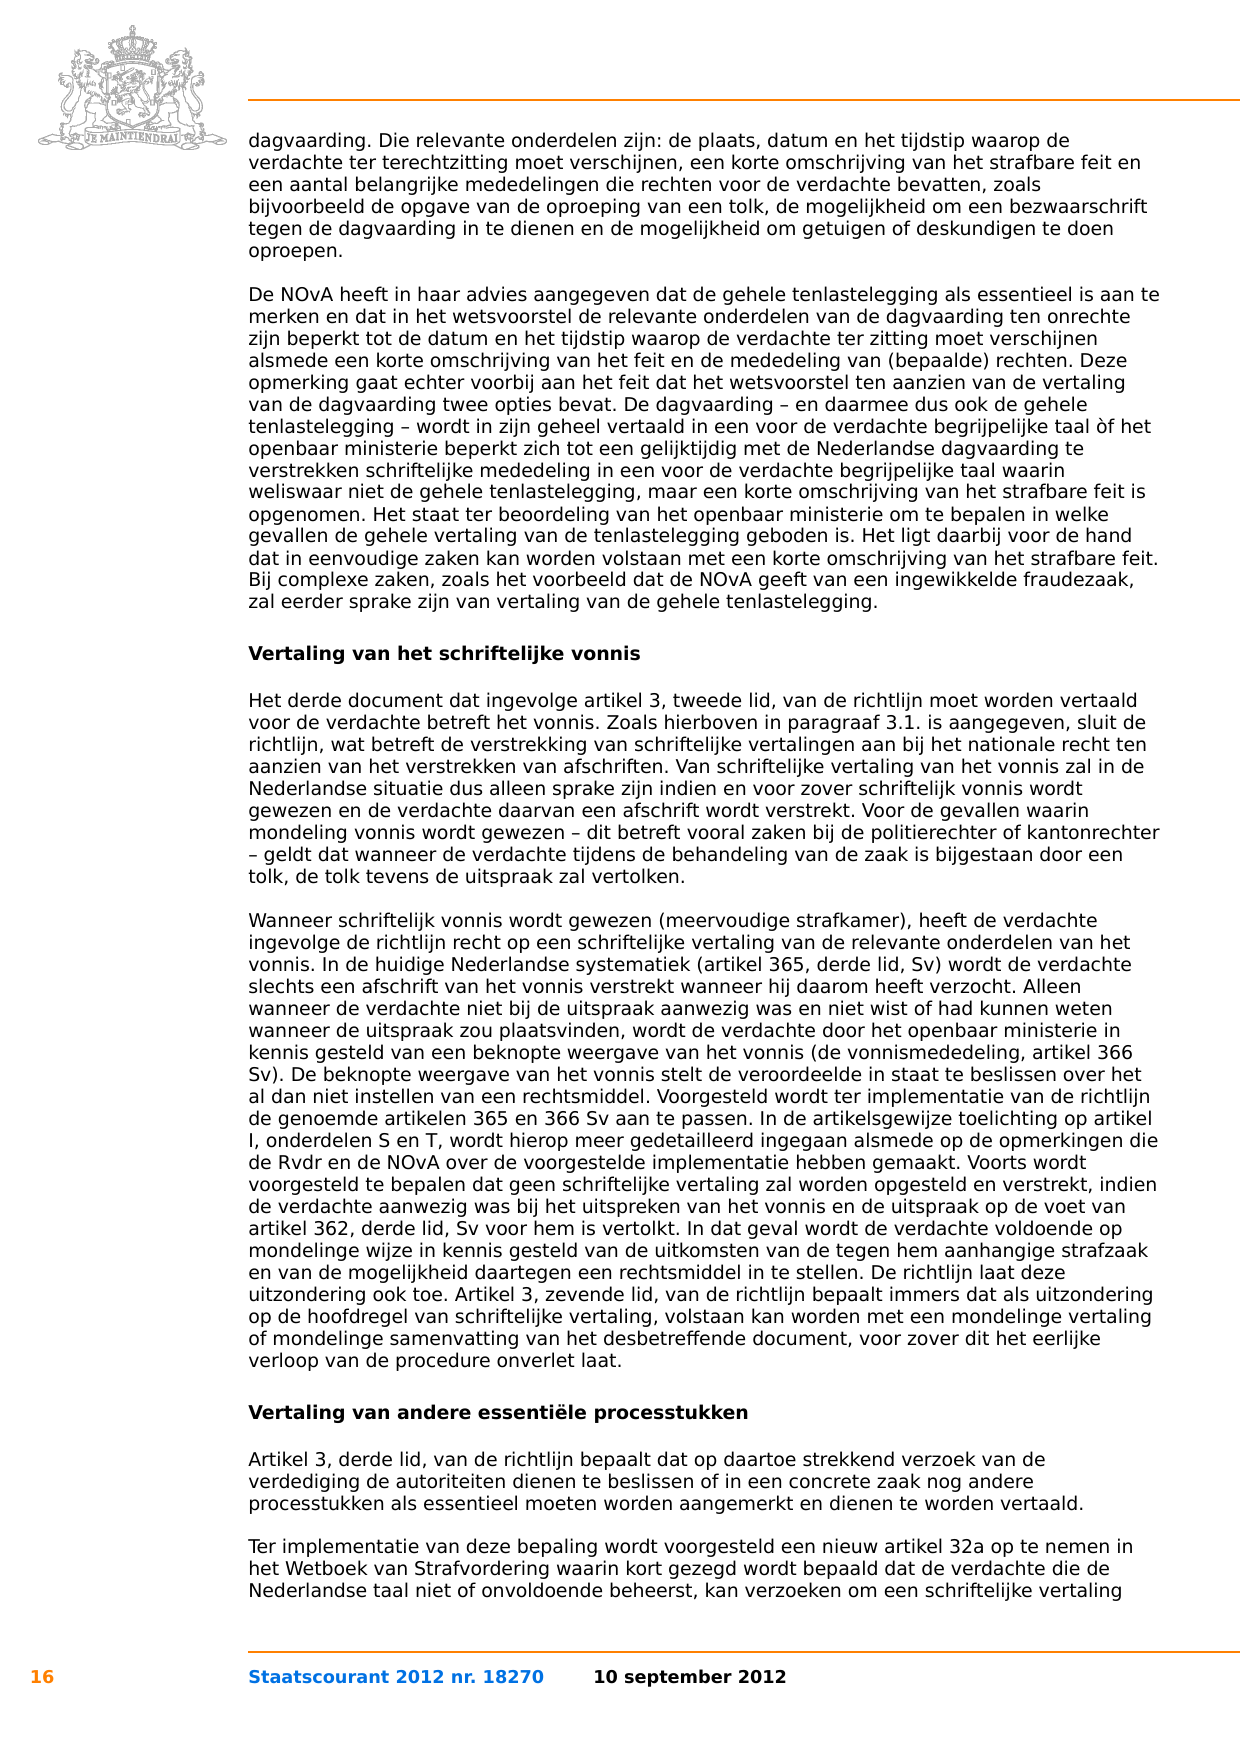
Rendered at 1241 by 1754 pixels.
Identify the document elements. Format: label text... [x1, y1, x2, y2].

picture [38, 25, 227, 150]
text De NOvA heeft in haar advies aangegeven dat de gehele tenlastelegging als essentieel is aan te merken en dat in het wetsvoorstel de relevante onderdelen van de dagvaarding ten onrechte zijn beperkt tot de datum en het tijdstip waarop de verdachte ter zitting moet verschijnen alsmede een korte omschrijving van het feit en de mededeling van (bepaalde) rechten. Deze opmerking gaat echter voorbij aan het feit dat het wetsvoorstel ten aanzien van de vertaling van de dagvaarding twee opties bevat. De dagvaarding – en daarmee dus ook de gehele tenlastelegging – wordt in zijn geheel vertaald in een voor de verdachte begrijpelijke taal òf het openbaar ministerie beperkt zich tot een gelijktijdig met de Nederlandse dagvaarding te verstrekken schriftelijke mededeling in een voor de verdachte begrijpelijke taal waarin weliswaar niet de gehele tenlastelegging, maar een korte omschrijving van het strafbare feit is opgenomen. Het staat ter beoordeling van het openbaar ministerie om te bepalen in welke gevallen de gehele vertaling van de tenlastelegging geboden is. Het ligt daarbij voor de hand dat in eenvoudige zaken kan worden volstaan met een korte omschrijving van het strafbare feit. Bij complexe zaken, zoals het voorbeeld dat de NOvA geeft van een ingewikkelde fraudezaak, zal eerder sprake zijn van vertaling van de gehele tenlastelegging. [248, 284, 1163, 613]
subtitle Vertaling van het schriftelijke vonnis [248, 643, 1163, 665]
text Ter implementatie van deze bepaling wordt voorgesteld een nieuw artikel 32a op te nemen in het Wetboek van Strafvordering waarin kort gezegd wordt bepaald dat de verdachte die de Nederlandse taal niet of onvoldoende beheerst, kan verzoeken om een schriftelijke vertaling [248, 1536, 1163, 1602]
subtitle Vertaling van andere essentiële processtukken [248, 1402, 1163, 1423]
text Artikel 3, derde lid, van de richtlijn bepaalt dat op daartoe strekkend verzoek van de verdediging de autoriteiten dienen te beslissen of in een concrete zaak nog andere processtukken als essentieel moeten worden aangemerkt en dienen te worden vertaald. [248, 1448, 1163, 1514]
text Het derde document dat ingevolge artikel 3, tweede lid, van de richtlijn moet worden vertaald voor de verdachte betreft het vonnis. Zoals hierboven in paragraaf 3.1. is aangegeven, sluit de richtlijn, wat betreft de verstrekking van schriftelijke vertalingen aan bij het nationale recht ten aanzien van het verstrekken van afschriften. Van schriftelijke vertaling van het vonnis zal in de Nederlandse situatie dus alleen sprake zijn indien en voor zover schriftelijk vonnis wordt gewezen en de verdachte daarvan een afschrift wordt verstrekt. Voor de gevallen waarin mondeling vonnis wordt gewezen – dit betreft vooral zaken bij de politierechter of kantonrechter – geldt dat wanneer de verdachte tijdens de behandeling van de zaak is bijgestaan door een tolk, de tolk tevens de uitspraak zal vertolken. [248, 690, 1163, 888]
text Wanneer schriftelijk vonnis wordt gewezen (meervoudige strafkamer), heeft de verdachte ingevolge de richtlijn recht op een schriftelijke vertaling van de relevante onderdelen van het vonnis. In de huidige Nederlandse systematiek (artikel 365, derde lid, Sv) wordt de verdachte slechts een afschrift van het vonnis verstrekt wanneer hij daarom heeft verzocht. Alleen wanneer de verdachte niet bij de uitspraak aanwezig was en niet wist of had kunnen weten wanneer de uitspraak zou plaatsvinden, wordt de verdachte door het openbaar ministerie in kennis gesteld van een beknopte weergave van het vonnis (de vonnismededeling, artikel 366 Sv). De beknopte weergave van het vonnis stelt de veroordeelde in staat te beslissen over het al dan niet instellen van een rechtsmiddel. Voorgesteld wordt ter implementatie van de richtlijn de genoemde artikelen 365 en 366 Sv aan te passen. In de artikelsgewijze toelichting op artikel I, onderdelen S en T, wordt hierop meer gedetailleerd ingegaan alsmede op de opmerkingen die de Rvdr en de NOvA over de voorgestelde implementatie hebben gemaakt. Voorts wordt voorgesteld te bepalen dat geen schriftelijke vertaling zal worden opgesteld en verstrekt, indien de verdachte aanwezig was bij het uitspreken van het vonnis en de uitspraak op de voet van artikel 362, derde lid, Sv voor hem is vertolkt. In dat geval wordt de verdachte voldoende op mondelinge wijze in kennis gesteld van de uitkomsten van de tegen hem aanhangige strafzaak en van de mogelijkheid daartegen een rechtsmiddel in te stellen. De richtlijn laat deze uitzondering ook toe. Artikel 3, zevende lid, van de richtlijn bepaalt immers dat als uitzondering op de hoofdregel van schriftelijke vertaling, volstaan kan worden met een mondelinge vertaling of mondelinge samenvatting van het desbetreffende document, voor zover dit het eerlijke verloop van de procedure onverlet laat. [248, 910, 1163, 1372]
text dagvaarding. Die relevante onderdelen zijn: de plaats, datum en het tijdstip waarop de verdachte ter terechtzitting moet verschijnen, een korte omschrijving van het strafbare feit en een aantal belangrijke mededelingen die rechten voor de verdachte bevatten, zoals bijvoorbeeld de opgave van de oproeping van een tolk, de mogelijkheid om een bezwaarschrift tegen de dagvaarding in te dienen en de mogelijkheid om getuigen of deskundigen te doen oproepen. [248, 130, 1163, 262]
